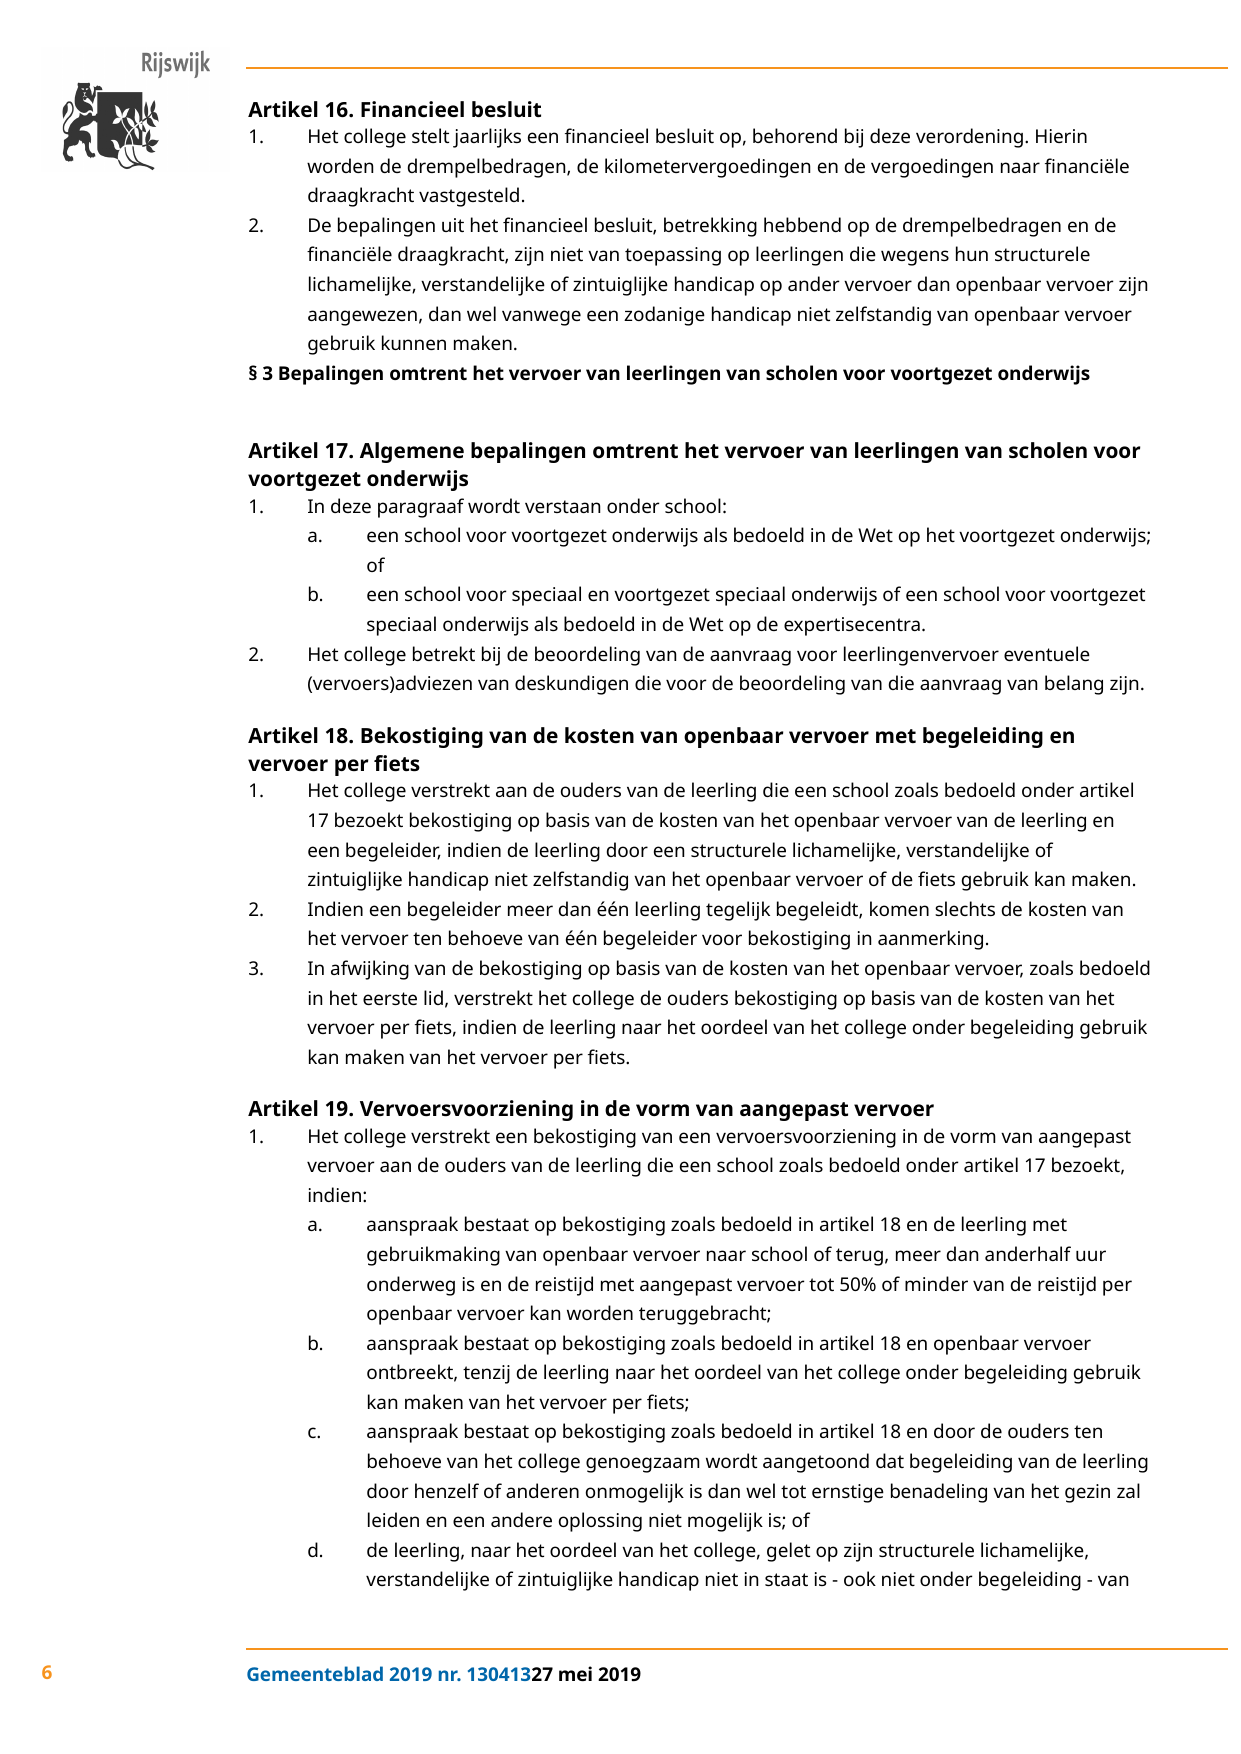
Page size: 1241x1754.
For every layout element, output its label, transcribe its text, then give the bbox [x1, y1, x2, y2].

list In deze paragraaf wordt verstaan onder school: [248, 493, 1152, 519]
list de leerling, naar het oordeel van het college, gelet op zijn structurele lichamelijke, verstandelijke of zintuiglijke handicap niet in staat is - ook niet onder begeleiding - van [307, 1537, 1152, 1592]
list een school voor voortgezet onderwijs als bedoeld in de Wet op het voortgezet onderwijs; of [307, 522, 1152, 578]
list In afwijking van de bekostiging op basis van de kosten van het openbaar vervoer, zoals bedoeld in het eerste lid, verstrekt het college de ouders bekostiging op basis van de kosten van het vervoer per fiets, indien de leerling naar het oordeel van het college onder begeleiding gebruik kan maken van het vervoer per fiets. [248, 955, 1152, 1070]
list Het college verstrekt een bekostiging van een vervoersvoorziening in de vorm van aangepast vervoer aan de ouders van de leerling die een school zoals bedoeld onder artikel 17 bezoekt, indien: [248, 1123, 1152, 1208]
list een school voor speciaal en voortgezet speciaal onderwijs of een school voor voortgezet speciaal onderwijs als bedoeld in de Wet op de expertisecentra. [307, 582, 1152, 637]
text Artikel 18. Bekostiging van de kosten van openbaar vervoer met begeleiding en vervoer per fiets [248, 721, 1152, 778]
picture [41, 47, 231, 172]
text Artikel 19. Vervoersvoorziening in de vorm van aangepast vervoer [248, 1094, 1152, 1123]
list aanspraak bestaat op bekostiging zoals bedoeld in artikel 18 en door de ouders ten behoeve van het college genoegzaam wordt aangetoond dat begeleiding van de leerling door henzelf of anderen onmogelijk is dan wel tot ernstige benadeling van het gezin zal leiden en een andere oplossing niet mogelijk is; of [307, 1419, 1152, 1533]
list aanspraak bestaat op bekostiging zoals bedoeld in artikel 18 en openbaar vervoer ontbreekt, tenzij de leerling naar het oordeel van het college onder begeleiding gebruik kan maken van het vervoer per fiets; [307, 1330, 1152, 1415]
text § 3 Bepalingen omtrent het vervoer van leerlingen van scholen voor voortgezet onderwijs [248, 360, 1152, 386]
list Het college betrekt bij de beoordeling van de aanvraag voor leerlingenvervoer eventuele (vervoers)adviezen van deskundigen die voor de beoordeling van die aanvraag van belang zijn. [248, 641, 1152, 696]
list Indien een begeleider meer dan één leerling tegelijk begeleidt, komen slechts de kosten van het vervoer ten behoeve van één begeleider voor bekostiging in aanmerking. [248, 896, 1152, 951]
text Artikel 16. Financieel besluit [248, 95, 1152, 123]
text Artikel 17. Algemene bepalingen omtrent het vervoer van leerlingen van scholen voor voortgezet onderwijs [248, 436, 1152, 493]
list Het college verstrekt aan de ouders van de leerling die een school zoals bedoeld onder artikel 17 bezoekt bekostiging op basis van de kosten van het openbaar vervoer van de leerling en een begeleider, indien de leerling door een structurele lichamelijke, verstandelijke of zintuiglijke handicap niet zelfstandig van het openbaar vervoer of de fiets gebruik kan maken. [248, 778, 1152, 892]
list Het college stelt jaarlijks een financieel besluit op, behorend bij deze verordening. Hierin worden de drempelbedragen, de kilometervergoedingen en de vergoedingen naar financiële draagkracht vastgesteld. [248, 123, 1152, 208]
list aanspraak bestaat op bekostiging zoals bedoeld in artikel 18 en de leerling met gebruikmaking van openbaar vervoer naar school of terug, meer dan anderhalf uur onderweg is en de reistijd met aangepast vervoer tot 50% of minder van de reistijd per openbaar vervoer kan worden teruggebracht; [307, 1212, 1152, 1326]
list De bepalingen uit het financieel besluit, betrekking hebbend op de drempelbedragen en de financiële draagkracht, zijn niet van toepassing op leerlingen die wegens hun structurele lichamelijke, verstandelijke of zintuiglijke handicap op ander vervoer dan openbaar vervoer zijn aangewezen, dan wel vanwege een zodanige handicap niet zelfstandig van openbaar vervoer gebruik kunnen maken. [248, 212, 1152, 356]
